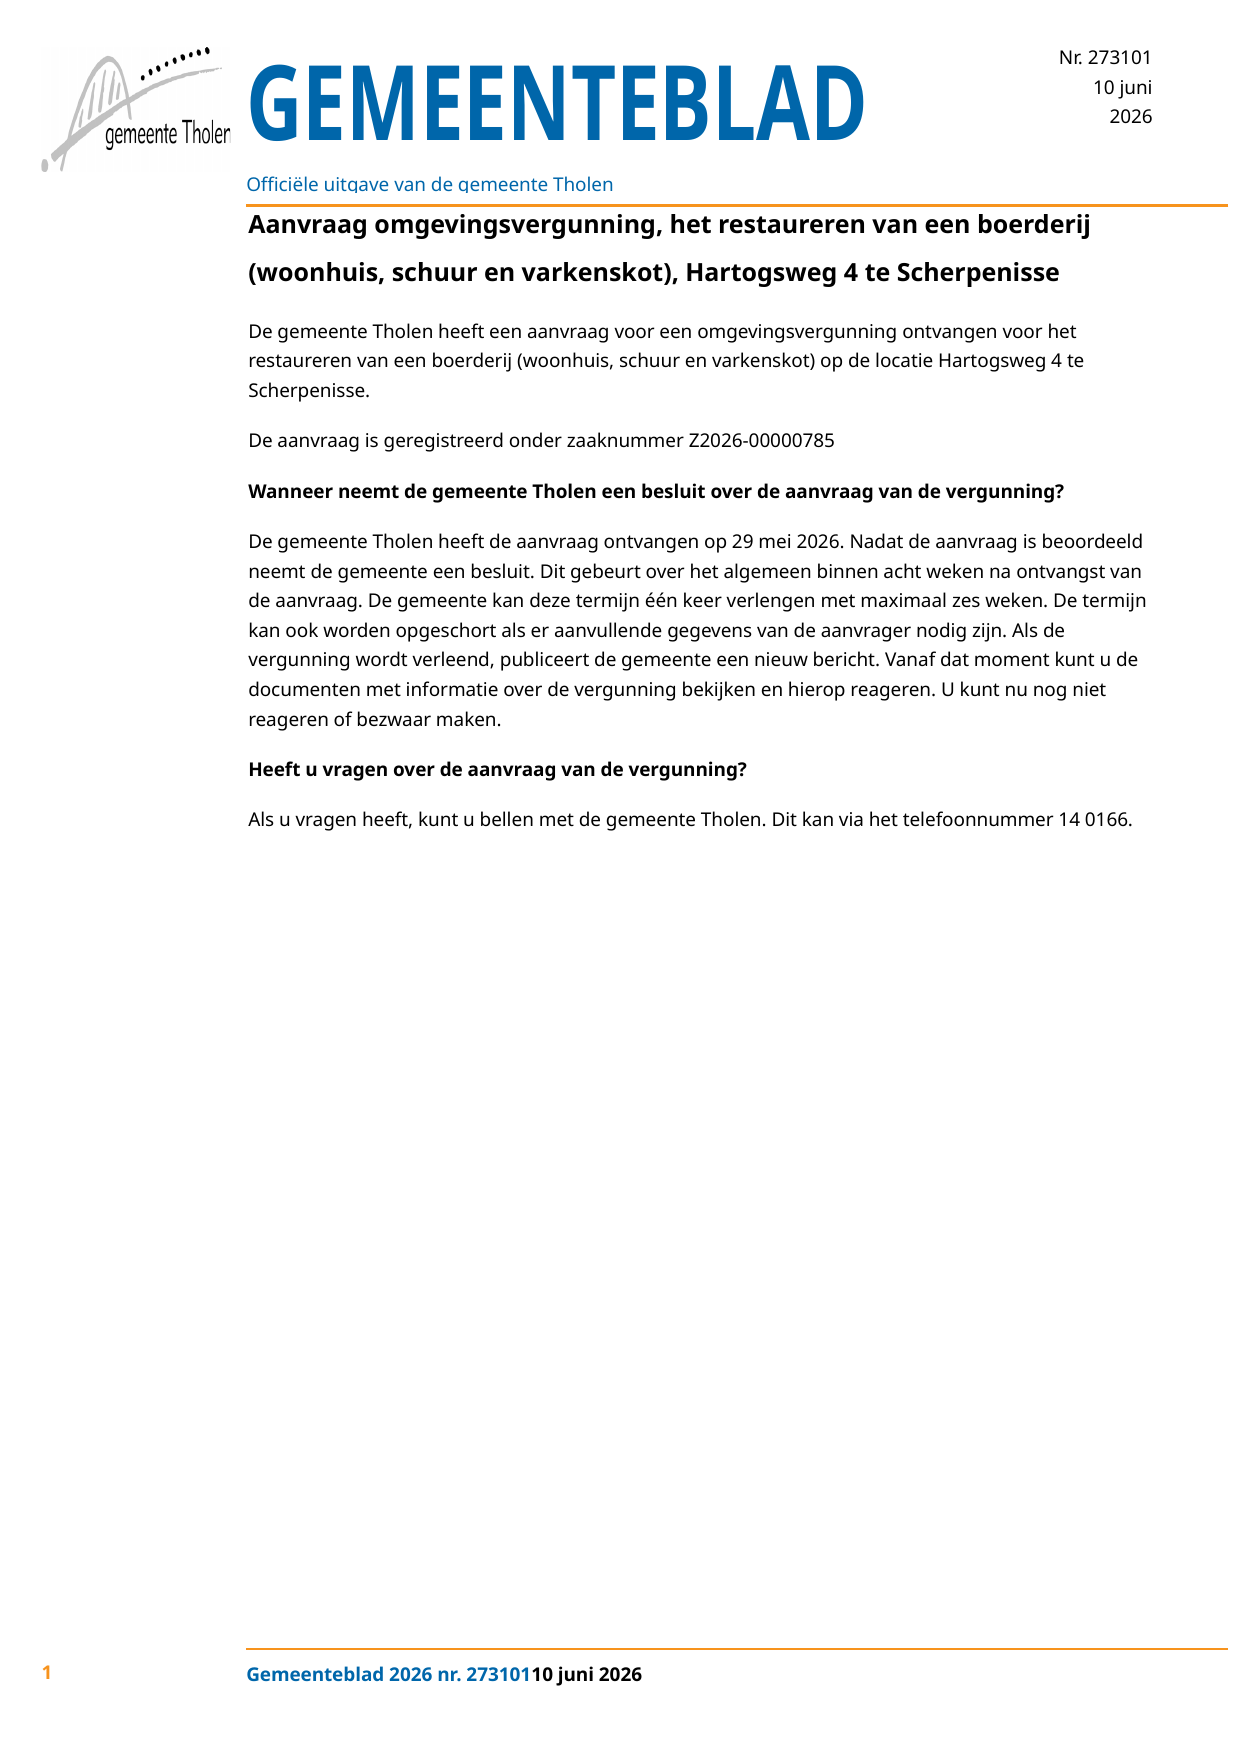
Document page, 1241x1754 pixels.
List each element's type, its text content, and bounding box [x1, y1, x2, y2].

text De gemeente Tholen heeft een aanvraag voor een omgevingsvergunning ontvangen voor het restaureren van een boerderij (woonhuis, schuur en varkenskot) op de locatie Hartogsweg 4 te Scherpenisse. [248, 318, 1152, 403]
text Als u vragen heeft, kunt u bellen met de gemeente Tholen. Dit kan via het telefoonnummer 14 0166. [248, 807, 1152, 832]
text Wanneer neemt de gemeente Tholen een besluit over de aanvraag van de vergunning? [248, 478, 1152, 504]
text Aanvraag omgevingsvergunning, het restaureren van een boerderij (woonhuis, schuur en varkenskot), Hartogsweg 4 te Scherpenisse [248, 207, 1152, 288]
text De aanvraag is geregistreerd onder zaaknummer Z2026-00000785 [248, 427, 1152, 453]
text Heeft u vragen over de aanvraag van de vergunning? [248, 756, 1152, 782]
picture [41, 47, 231, 172]
text De gemeente Tholen heeft de aanvraag ontvangen op 29 mei 2026. Nadat de aanvraag is beoordeeld neemt de gemeente een besluit. Dit gebeurt over het algemeen binnen acht weken na ontvangst van de aanvraag. De gemeente kan deze termijn één keer verlengen met maximaal zes weken. De termijn kan ook worden opgeschort als er aanvullende gegevens van de aanvrager nodig zijn. Als de vergunning wordt verleend, publiceert de gemeente een nieuw bericht. Vanaf dat moment kunt u de documenten met informatie over de vergunning bekijken en hierop reageren. U kunt nu nog niet reageren of bezwaar maken. [248, 528, 1152, 732]
